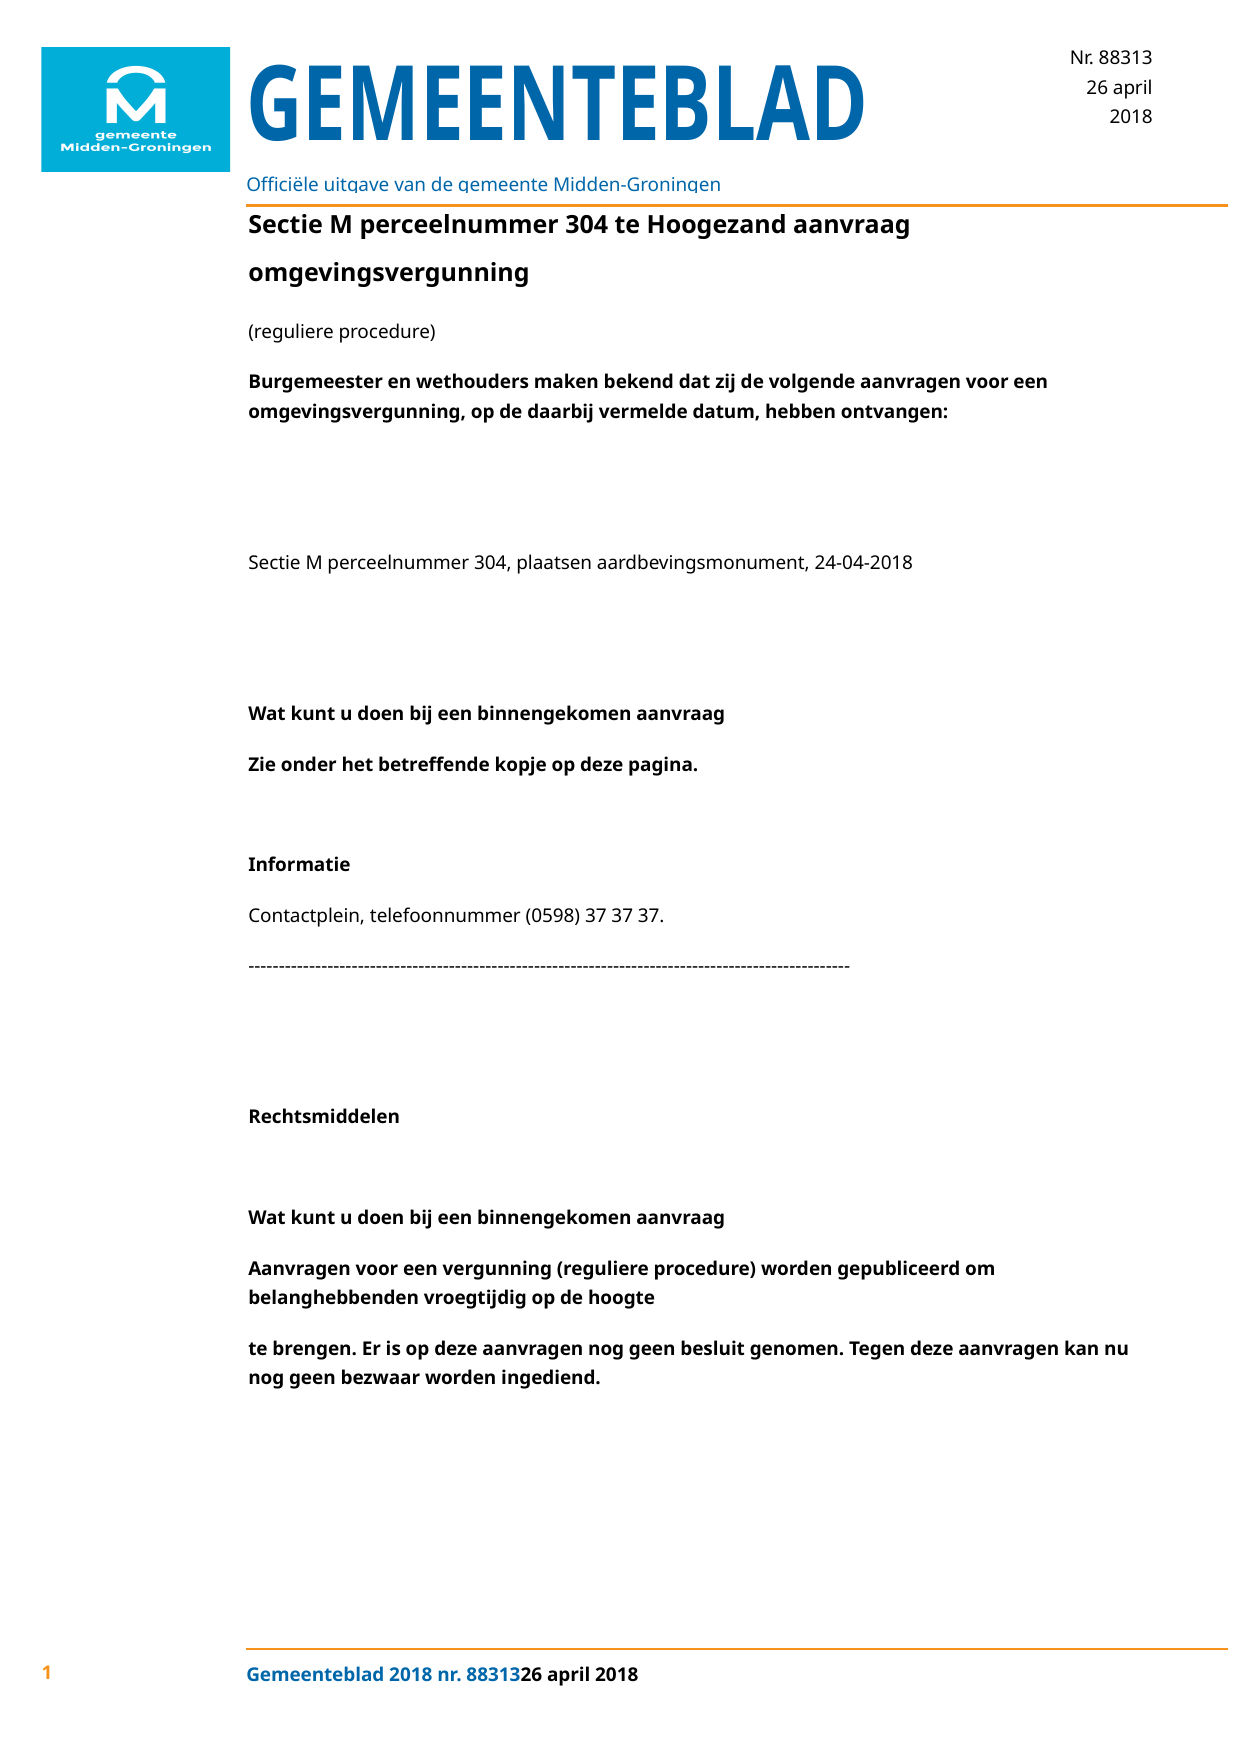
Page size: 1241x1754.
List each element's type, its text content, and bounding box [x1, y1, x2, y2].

text Wat kunt u doen bij een binnengekomen aanvraag [248, 700, 1152, 726]
text (reguliere procedure) [248, 318, 1152, 344]
text Sectie M perceelnummer 304, plaatsen aardbevingsmonument, 24-04-2018 [248, 549, 1152, 575]
text Zie onder het betreffende kopje op deze pagina. [248, 751, 1152, 777]
text Informatie [248, 852, 1152, 877]
text Wat kunt u doen bij een binnengekomen aanvraag [248, 1204, 1152, 1230]
text --------------------------------------------------------------------------------------------------- [248, 952, 1152, 978]
text Aanvragen voor een vergunning (reguliere procedure) worden gepubliceerd om belanghebbenden vroegtijdig op de hoogte [248, 1255, 1152, 1310]
picture [107, 89, 165, 122]
text Contactplein, telefoonnummer (0598) 37 37 37. [248, 902, 1152, 928]
text Sectie M perceelnummer 304 te Hoogezand aanvraag omgevingsvergunning [248, 207, 1152, 288]
text Rechtsmiddelen [248, 1104, 1152, 1129]
picture [108, 66, 164, 82]
picture [184, 146, 190, 153]
text te brengen. Er is op deze aanvragen nog geen besluit genomen. Tegen deze aanvragen kan nu nog geen bezwaar worden ingediend. [248, 1335, 1152, 1390]
text Burgemeester en wethouders maken bekend dat zij de volgende aanvragen voor een omgevingsvergunning, op de daarbij vermelde datum, hebben ontvangen: [248, 368, 1152, 424]
